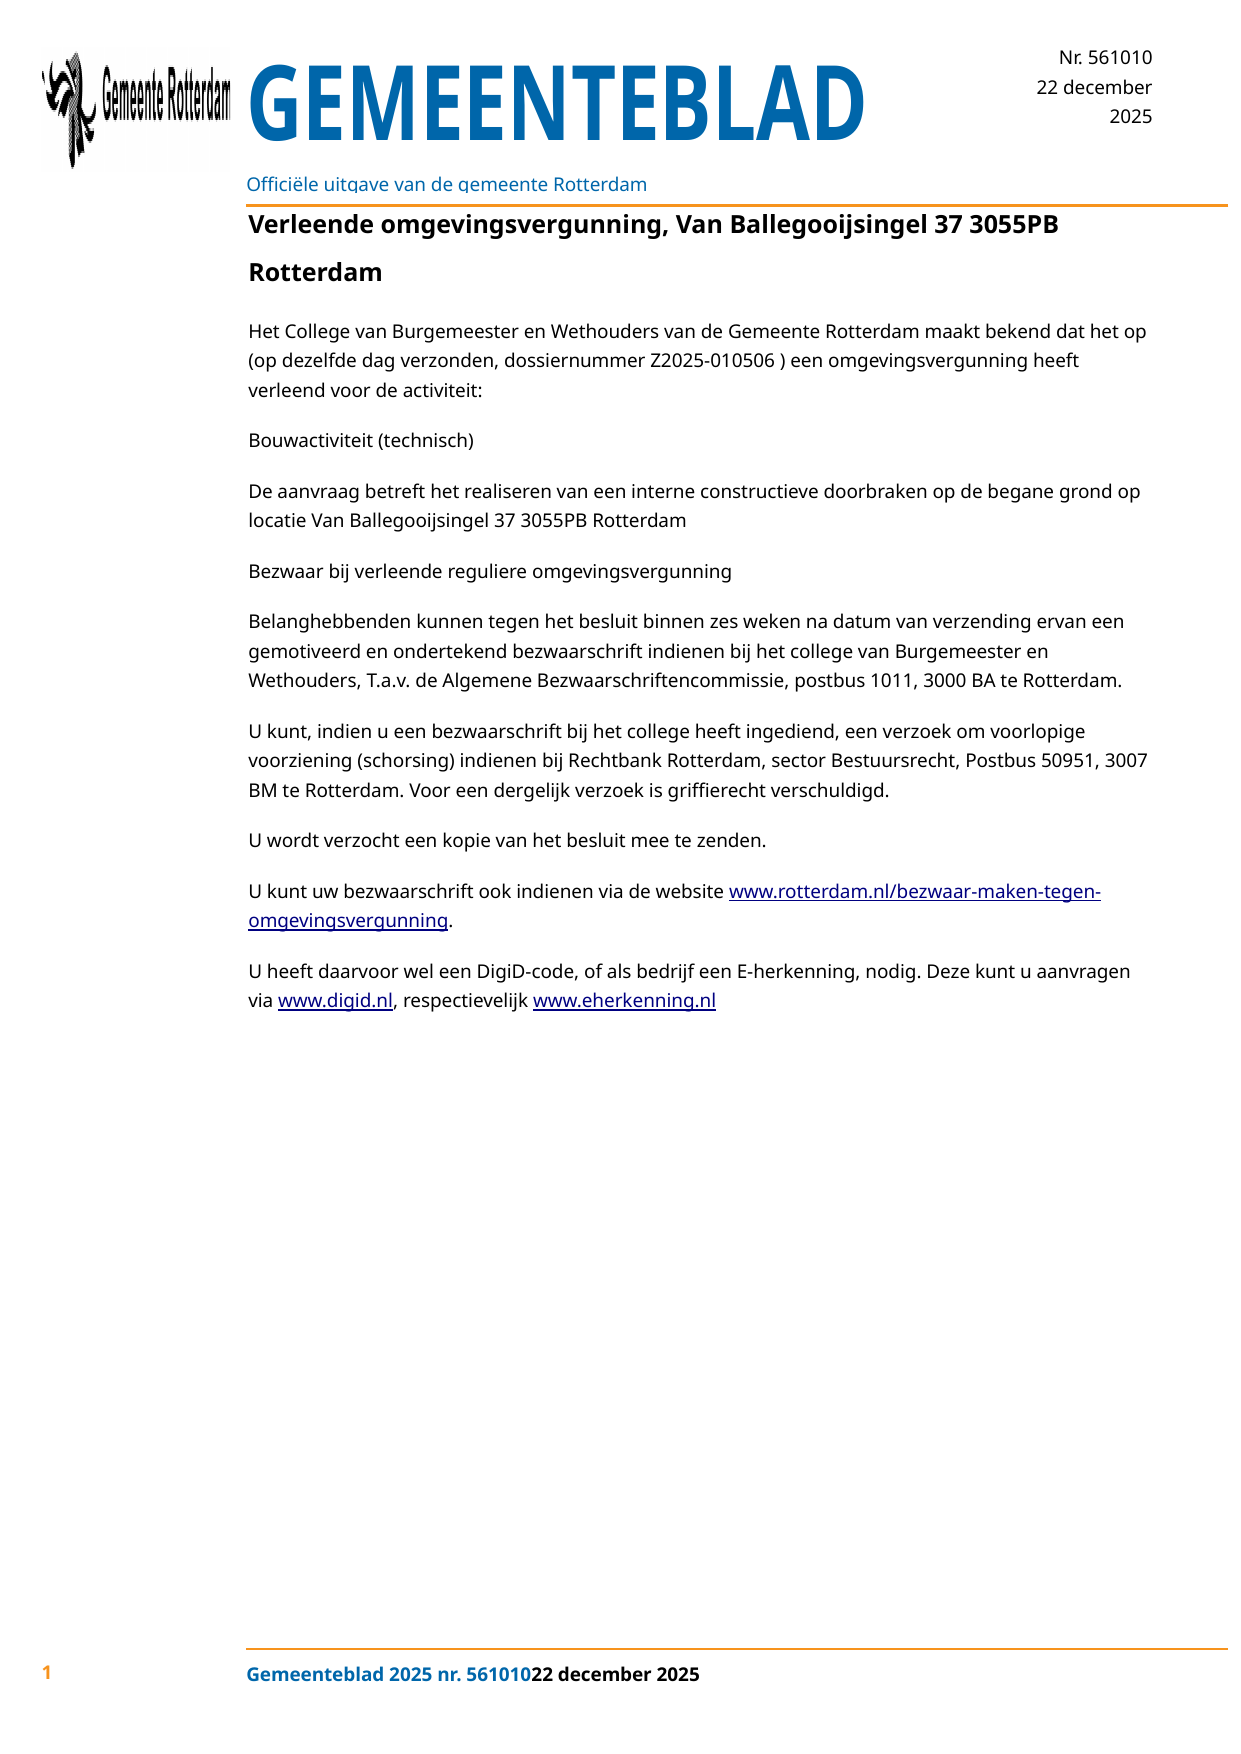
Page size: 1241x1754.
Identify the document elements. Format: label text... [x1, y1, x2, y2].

text U kunt, indien u een bezwaarschrift bij het college heeft ingediend, een verzoek om voorlopige voorziening (schorsing) indienen bij Rechtbank Rotterdam, sector Bestuursrecht, Postbus 50951, 3007 BM te Rotterdam. Voor een dergelijk verzoek is griffierecht verschuldigd. [248, 718, 1152, 803]
picture [41, 47, 231, 172]
text U heeft daarvoor wel een DigiD-code, of als bedrijf een E-herkenning, nodig. Deze kunt u aanvragen via www.digid.nl, respectievelijk www.eherkenning.nl [248, 958, 1152, 1013]
text Het College van Burgemeester en Wethouders van de Gemeente Rotterdam maakt bekend dat het op (op dezelfde dag verzonden, dossiernummer Z2025-010506 ) een omgevingsvergunning heeft verleend voor de activiteit: [248, 318, 1152, 403]
text U wordt verzocht een kopie van het besluit mee te zenden. [248, 827, 1152, 853]
text U kunt uw bezwaarschrift ook indienen via de website www.rotterdam.nl/bezwaar-maken-tegen-omgevingsvergunning. [248, 878, 1152, 933]
text Bezwaar bij verleende reguliere omgevingsvergunning [248, 558, 1152, 584]
text Bouwactiviteit (technisch) [248, 427, 1152, 453]
text Belanghebbenden kunnen tegen het besluit binnen zes weken na datum van verzending ervan een gemotiveerd en ondertekend bezwaarschrift indienen bij het college van Burgemeester en Wethouders, T.a.v. de Algemene Bezwaarschriftencommissie, postbus 1011, 3000 BA te Rotterdam. [248, 608, 1152, 693]
text De aanvraag betreft het realiseren van een interne constructieve doorbraken op de begane grond op locatie Van Ballegooijsingel 37 3055PB Rotterdam [248, 478, 1152, 533]
text Verleende omgevingsvergunning, Van Ballegooijsingel 37 3055PB Rotterdam [248, 207, 1152, 288]
